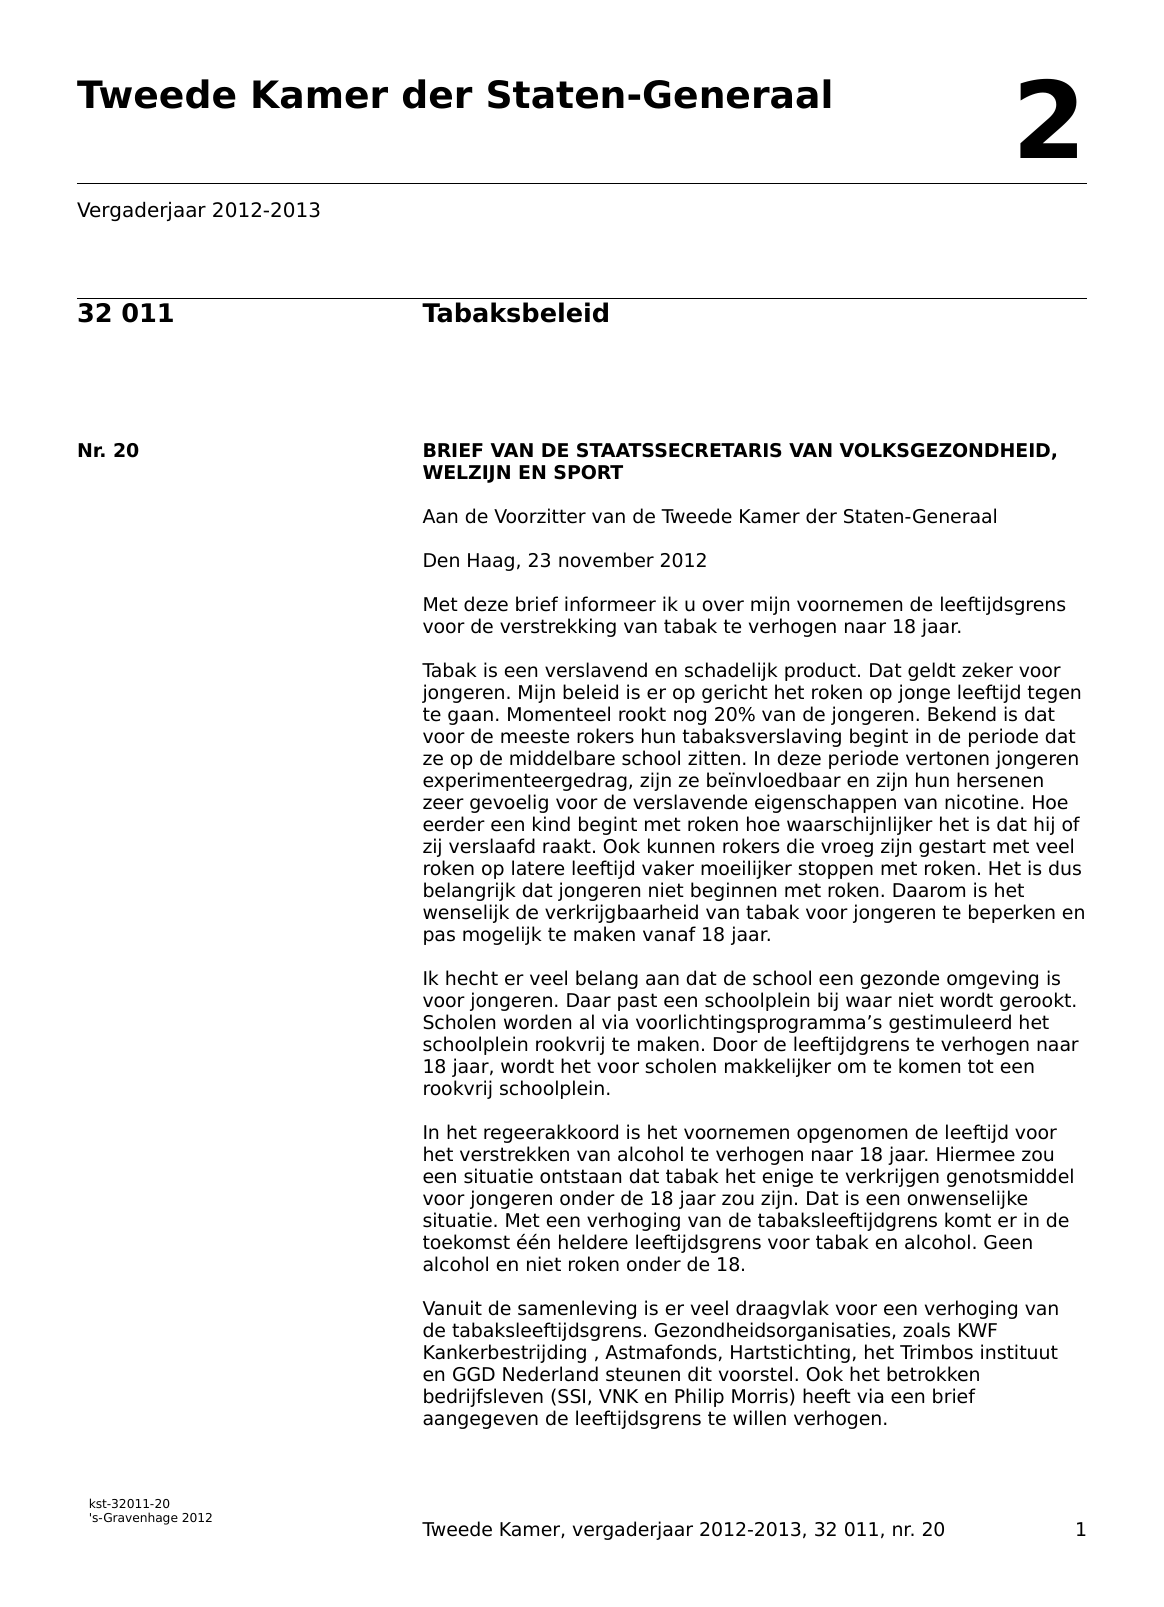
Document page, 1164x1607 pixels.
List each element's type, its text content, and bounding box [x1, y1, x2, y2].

subtitle Nr. 20 BRIEF VAN DE STAATSSECRETARIS VAN VOLKSGEZONDHEID, WELZIJN EN SPORT [77, 440, 1087, 484]
table_header 2 [886, 59, 1087, 183]
text Den Haag, 23 november 2012 [422, 550, 1087, 572]
text Tabak is een verslavend en schadelijk product. Dat geldt zeker voor jongeren. Mijn beleid is er op gericht het roken op jonge leeftijd tegen te gaan. Momenteel rookt nog 20% van de jongeren. Bekend is dat voor de meeste rokers hun tabaksverslaving begint in de periode dat ze op de middelbare school zitten. In deze periode vertonen jongeren experimenteergedrag, zijn ze beïnvloedbaar en zijn hun hersenen zeer gevoelig voor de verslavende eigenschappen van nicotine. Hoe eerder een kind begint met roken hoe waarschijnlijker het is dat hij of zij verslaafd raakt. Ook kunnen rokers die vroeg zijn gestart met veel roken op latere leeftijd vaker moeilijker stoppen met roken. Het is dus belangrijk dat jongeren niet beginnen met roken. Daarom is het wenselijk de verkrijgbaarheid van tabak voor jongeren te beperken en pas mogelijk te maken vanaf 18 jaar. [422, 660, 1087, 946]
text kst-32011-20 [88, 1497, 323, 1511]
text Aan de Voorzitter van de Tweede Kamer der Staten-Generaal [422, 506, 1087, 528]
text In het regeerakkoord is het voornemen opgenomen de leeftijd voor het verstrekken van alcohol te verhogen naar 18 jaar. Hiermee zou een situatie ontstaan dat tabak het enige te verkrijgen genotsmiddel voor jongeren onder de 18 jaar zou zijn. Dat is een onwenselijke situatie. Met een verhoging van de tabaksleeftijdgrens komt er in de toekomst één heldere leeftijdsgrens voor tabak en alcohol. Geen alcohol en niet roken onder de 18. [422, 1122, 1087, 1276]
text Vanuit de samenleving is er veel draagvlak voor een verhoging van de tabaksleeftijdsgrens. Gezondheidsorganisaties, zoals KWF Kankerbestrijding , Astmafonds, Hartstichting, het Trimbos instituut en GGD Nederland steunen dit voorstel. Ook het betrokken bedrijfsleven (SSI, VNK en Philip Morris) heeft via een brief aangegeven de leeftijdsgrens te willen verhogen. [422, 1298, 1087, 1430]
table_cell Vergaderjaar 2012-2013 [77, 184, 1087, 298]
text Met deze brief informeer ik u over mijn voornemen de leeftijdsgrens voor de verstrekking van tabak te verhogen naar 18 jaar. [422, 594, 1087, 638]
subtitle 32 011 Tabaksbeleid [77, 299, 1087, 329]
text Ik hecht er veel belang aan dat de school een gezonde omgeving is voor jongeren. Daar past een schoolplein bij waar niet wordt gerookt. Scholen worden al via voorlichtingsprogramma’s gestimuleerd het schoolplein rookvrij te maken. Door de leeftijdgrens te verhogen naar 18 jaar, wordt het voor scholen makkelijker om te komen tot een rookvrij schoolplein. [422, 968, 1087, 1100]
table_header Tweede Kamer der Staten-Generaal [77, 59, 886, 183]
text 's-Gravenhage 2012 [88, 1511, 323, 1525]
